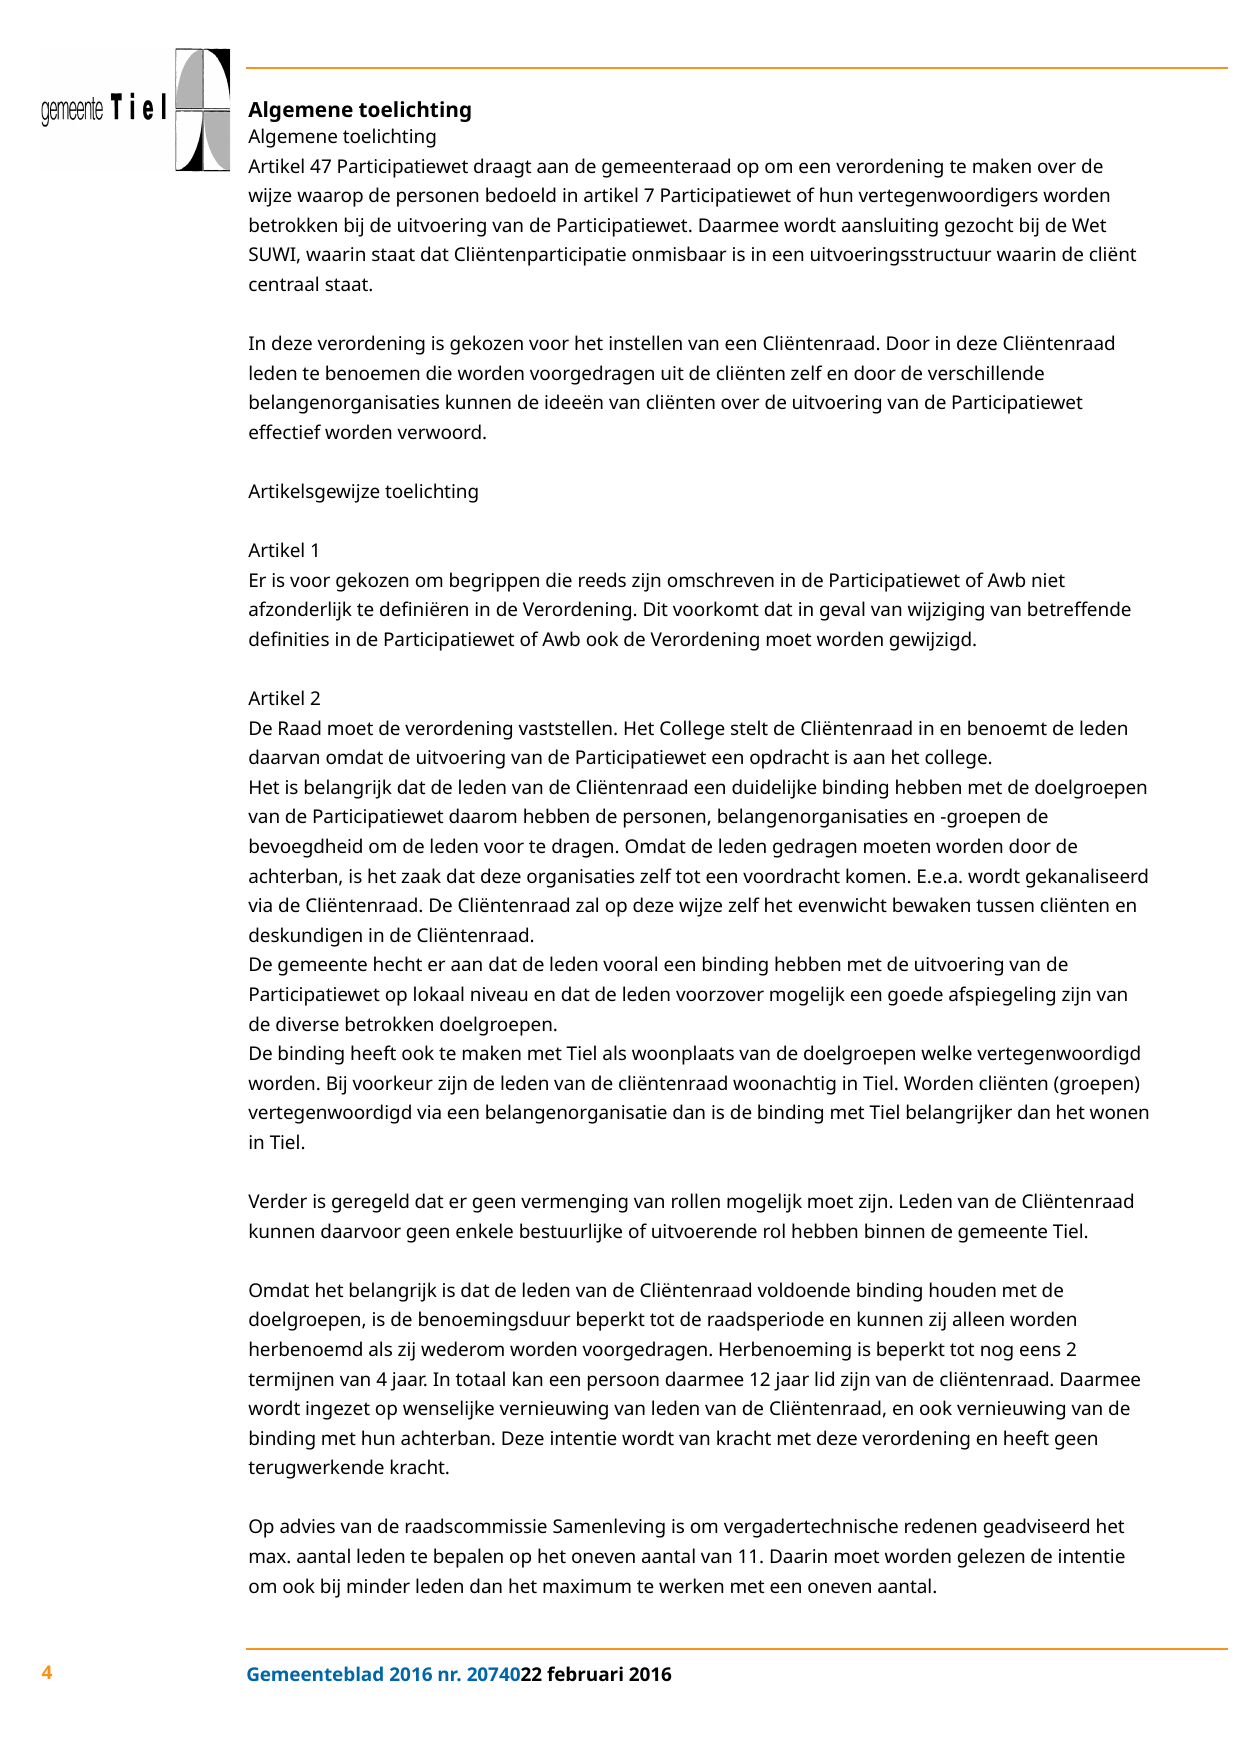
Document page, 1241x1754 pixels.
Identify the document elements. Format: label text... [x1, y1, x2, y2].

text Het is belangrijk dat de leden van de Cliëntenraad een duidelijke binding hebben met de doelgroepen van de Participatiewet daarom hebben de personen, belangenorganisaties en -groepen de bevoegdheid om de leden voor te dragen. Omdat de leden gedragen moeten worden door de achterban, is het zaak dat deze organisaties zelf tot een voordracht komen. E.e.a. wordt gekanaliseerd via de Cliëntenraad. De Cliëntenraad zal op deze wijze zelf het evenwicht bewaken tussen cliënten en deskundigen in de Cliëntenraad. [248, 774, 1152, 948]
text De binding heeft ook te maken met Tiel als woonplaats van de doelgroepen welke vertegenwoordigd worden. Bij voorkeur zijn de leden van de cliëntenraad woonachtig in Tiel. Worden cliënten (groepen) vertegenwoordigd via een belangenorganisatie dan is de binding met Tiel belangrijker dan het wonen in Tiel. [248, 1040, 1152, 1155]
text De gemeente hecht er aan dat de leden vooral een binding hebben met de uitvoering van de Participatiewet op lokaal niveau en dat de leden voorzover mogelijk een goede afspiegeling zijn van de diverse betrokken doelgroepen. [248, 952, 1152, 1037]
text In deze verordening is gekozen voor het instellen van een Cliëntenraad. Door in deze Cliëntenraad leden te benoemen die worden voorgedragen uit de cliënten zelf en door de verschillende belangenorganisaties kunnen de ideeën van cliënten over de uitvoering van de Participatiewet effectief worden verwoord. [248, 330, 1152, 445]
text Artikel 2 [248, 685, 1152, 711]
text Verder is geregeld dat er geen vermenging van rollen mogelijk moet zijn. Leden van de Cliëntenraad kunnen daarvoor geen enkele bestuurlijke of uitvoerende rol hebben binnen de gemeente Tiel. [248, 1188, 1152, 1244]
text Er is voor gekozen om begrippen die reeds zijn omschreven in de Participatiewet of Awb niet afzonderlijk te definiëren in de Verordening. Dit voorkomt dat in geval van wijziging van betreffende definities in de Participatiewet of Awb ook de Verordening moet worden gewijzigd. [248, 567, 1152, 652]
text De Raad moet de verordening vaststellen. Het College stelt de Cliëntenraad in en benoemt de leden daarvan omdat de uitvoering van de Participatiewet een opdracht is aan het college. [248, 715, 1152, 770]
text Algemene toelichting [248, 95, 1152, 123]
text Algemene toelichting [248, 123, 1152, 149]
text Op advies van de raadscommissie Samenleving is om vergadertechnische redenen geadviseerd het max. aantal leden te bepalen op het oneven aantal van 11. Daarin moet worden gelezen de intentie om ook bij minder leden dan het maximum te werken met een oneven aantal. [248, 1514, 1152, 1599]
text Artikelsgewijze toelichting [248, 478, 1152, 504]
picture [41, 47, 231, 172]
text Omdat het belangrijk is dat de leden van de Cliëntenraad voldoende binding houden met de doelgroepen, is de benoemingsduur beperkt tot de raadsperiode en kunnen zij alleen worden herbenoemd als zij wederom worden voorgedragen. Herbenoeming is beperkt tot nog eens 2 termijnen van 4 jaar. In totaal kan een persoon daarmee 12 jaar lid zijn van de cliëntenraad. Daarmee wordt ingezet op wenselijke vernieuwing van leden van de Cliëntenraad, en ook vernieuwing van de binding met hun achterban. Deze intentie wordt van kracht met deze verordening en heeft geen terugwerkende kracht. [248, 1277, 1152, 1480]
text Artikel 1 [248, 537, 1152, 563]
text Artikel 47 Participatiewet draagt aan de gemeenteraad op om een verordening te maken over de wijze waarop de personen bedoeld in artikel 7 Participatiewet of hun vertegenwoordigers worden betrokken bij de uitvoering van de Participatiewet. Daarmee wordt aansluiting gezocht bij de Wet SUWI, waarin staat dat Cliëntenparticipatie onmisbaar is in een uitvoeringsstructuur waarin de cliënt centraal staat. [248, 153, 1152, 297]
